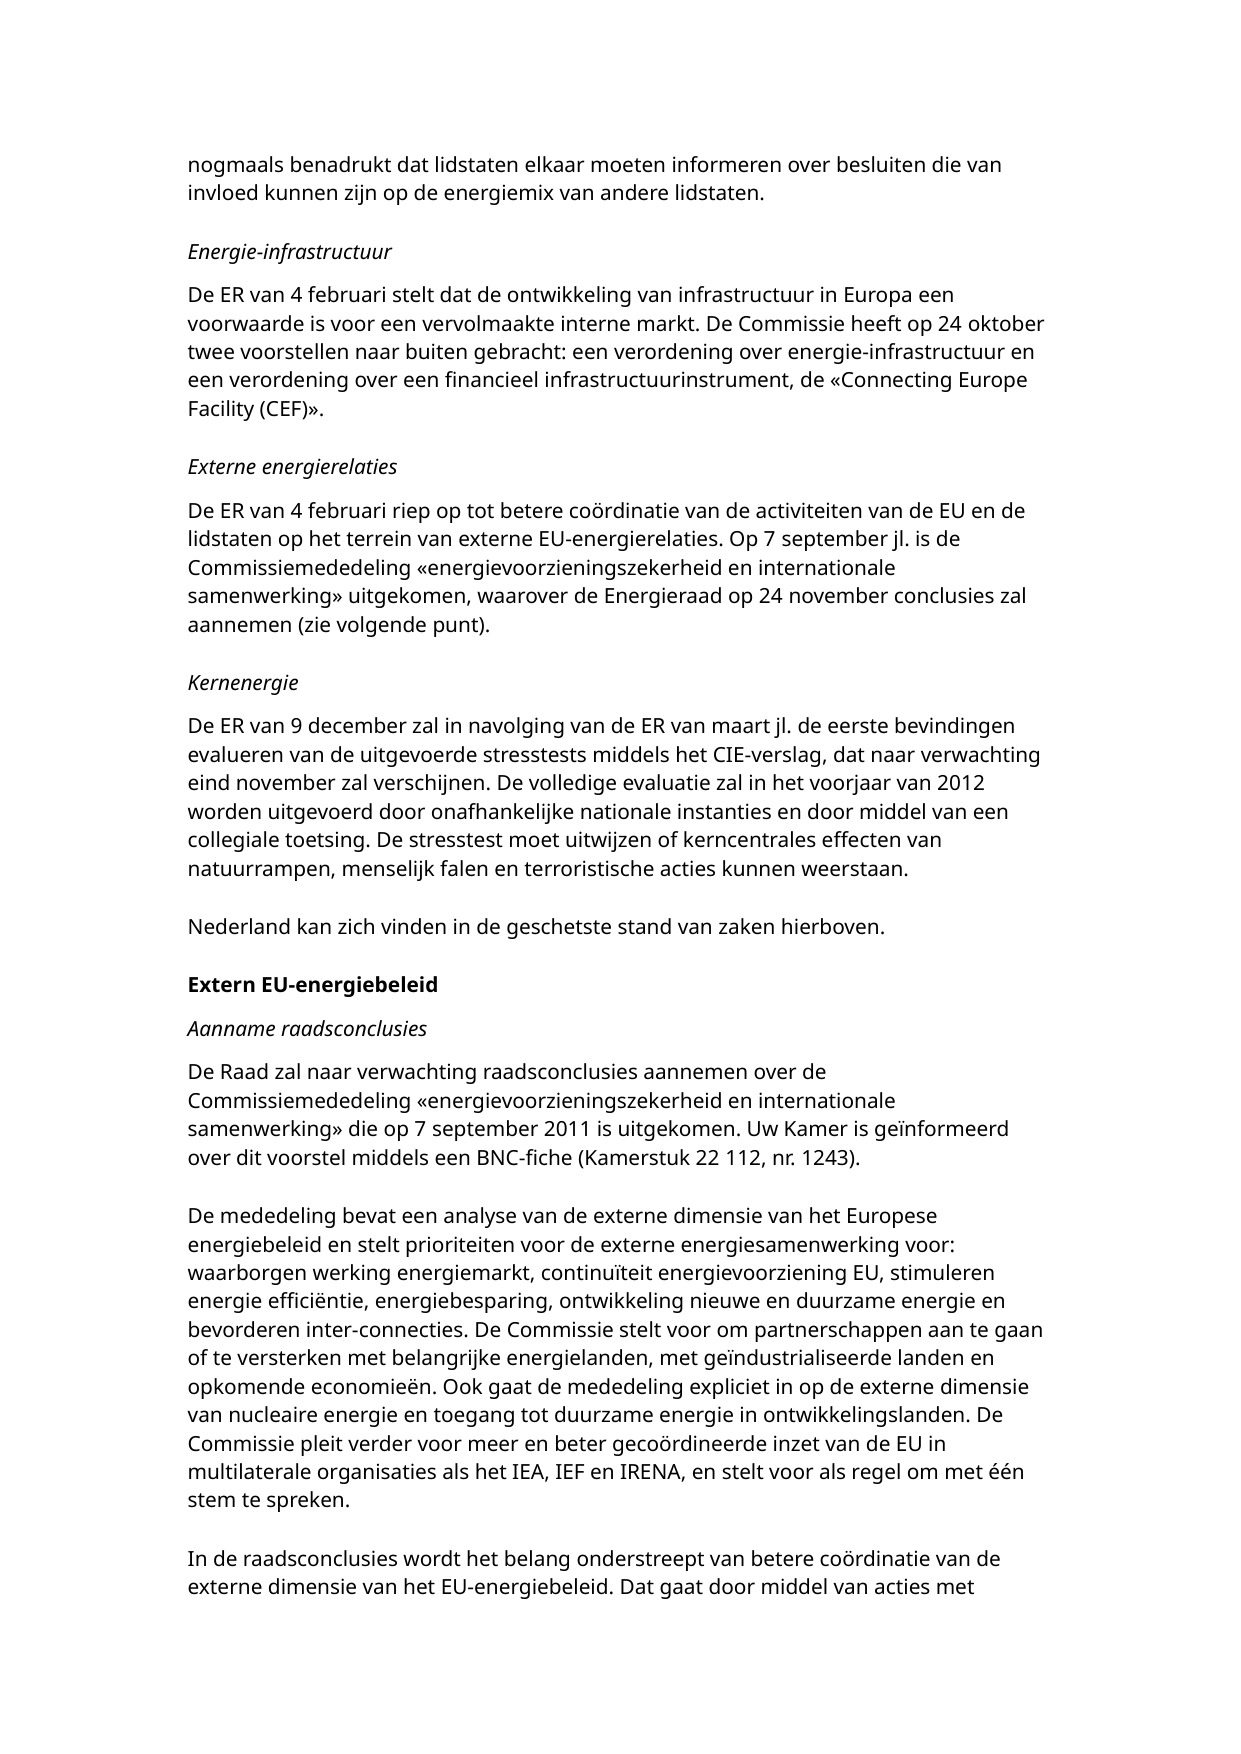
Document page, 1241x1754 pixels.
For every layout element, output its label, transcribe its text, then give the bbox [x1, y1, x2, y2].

text Aanname raadsconclusies [187, 1014, 1053, 1042]
text Nederland kan zich vinden in de geschetste stand van zaken hierboven. [187, 912, 1053, 941]
text Externe energierelaties [187, 452, 1053, 481]
text De Raad zal naar verwachting raadsconclusies aannemen over de Commissiemededeling «energievoorzieningszekerheid en internationale samenwerking» die op 7 september 2011 is uitgekomen. Uw Kamer is geïnformeerd over dit voorstel middels een BNC-fiche (Kamerstuk 22 112, nr. 1243). [187, 1057, 1053, 1171]
text De ER van 9 december zal in navolging van de ER van maart jl. de eerste bevindingen evalueren van de uitgevoerde stresstests middels het CIE-verslag, dat naar verwachting eind november zal verschijnen. De volledige evaluatie zal in het voorjaar van 2012 worden uitgevoerd door onafhankelijke nationale instanties en door middel van een collegiale toetsing. De stresstest moet uitwijzen of kerncentrales effecten van natuurrampen, menselijk falen en terroristische acties kunnen weerstaan. [187, 712, 1053, 882]
text De ER van 4 februari riep op tot betere coördinatie van de activiteiten van de EU en de lidstaten op het terrein van externe EU-energierelaties. Op 7 september jl. is de Commissiemededeling «energievoorzieningszekerheid en internationale samenwerking» uitgekomen, waarover de Energieraad op 24 november conclusies zal aannemen (zie volgende punt). [187, 496, 1053, 638]
text Kernenergie [187, 668, 1053, 697]
text Extern EU-energiebeleid [187, 971, 1053, 999]
text In de raadsconclusies wordt het belang onderstreept van betere coördinatie van de externe dimensie van het EU-energiebeleid. Dat gaat door middel van acties met [187, 1544, 1053, 1601]
text nogmaals benadrukt dat lidstaten elkaar moeten informeren over besluiten die van invloed kunnen zijn op de energiemix van andere lidstaten. [187, 150, 1053, 207]
text De ER van 4 februari stelt dat de ontwikkeling van infrastructuur in Europa een voorwaarde is voor een vervolmaakte interne markt. De Commissie heeft op 24 oktober twee voorstellen naar buiten gebracht: een verordening over energie-infrastructuur en een verordening over een financieel infrastructuurinstrument, de «Connecting Europe Facility (CEF)». [187, 280, 1053, 422]
text De mededeling bevat een analyse van de externe dimensie van het Europese energiebeleid en stelt prioriteiten voor de externe energiesamenwerking voor: waarborgen werking energiemarkt, continuïteit energievoorziening EU, stimuleren energie efficiëntie, energiebesparing, ontwikkeling nieuwe en duurzame energie en bevorderen inter-connecties. De Commissie stelt voor om partnerschappen aan te gaan of te versterken met belangrijke energielanden, met geïndustrialiseerde landen en opkomende economieën. Ook gaat de mededeling expliciet in op de externe dimensie van nucleaire energie en toegang tot duurzame energie in ontwikkelingslanden. De Commissie pleit verder voor meer en beter gecoördineerde inzet van de EU in multilaterale organisaties als het IEA, IEF en IRENA, en stelt voor als regel om met één stem te spreken. [187, 1201, 1053, 1514]
text Energie-infrastructuur [187, 237, 1053, 265]
